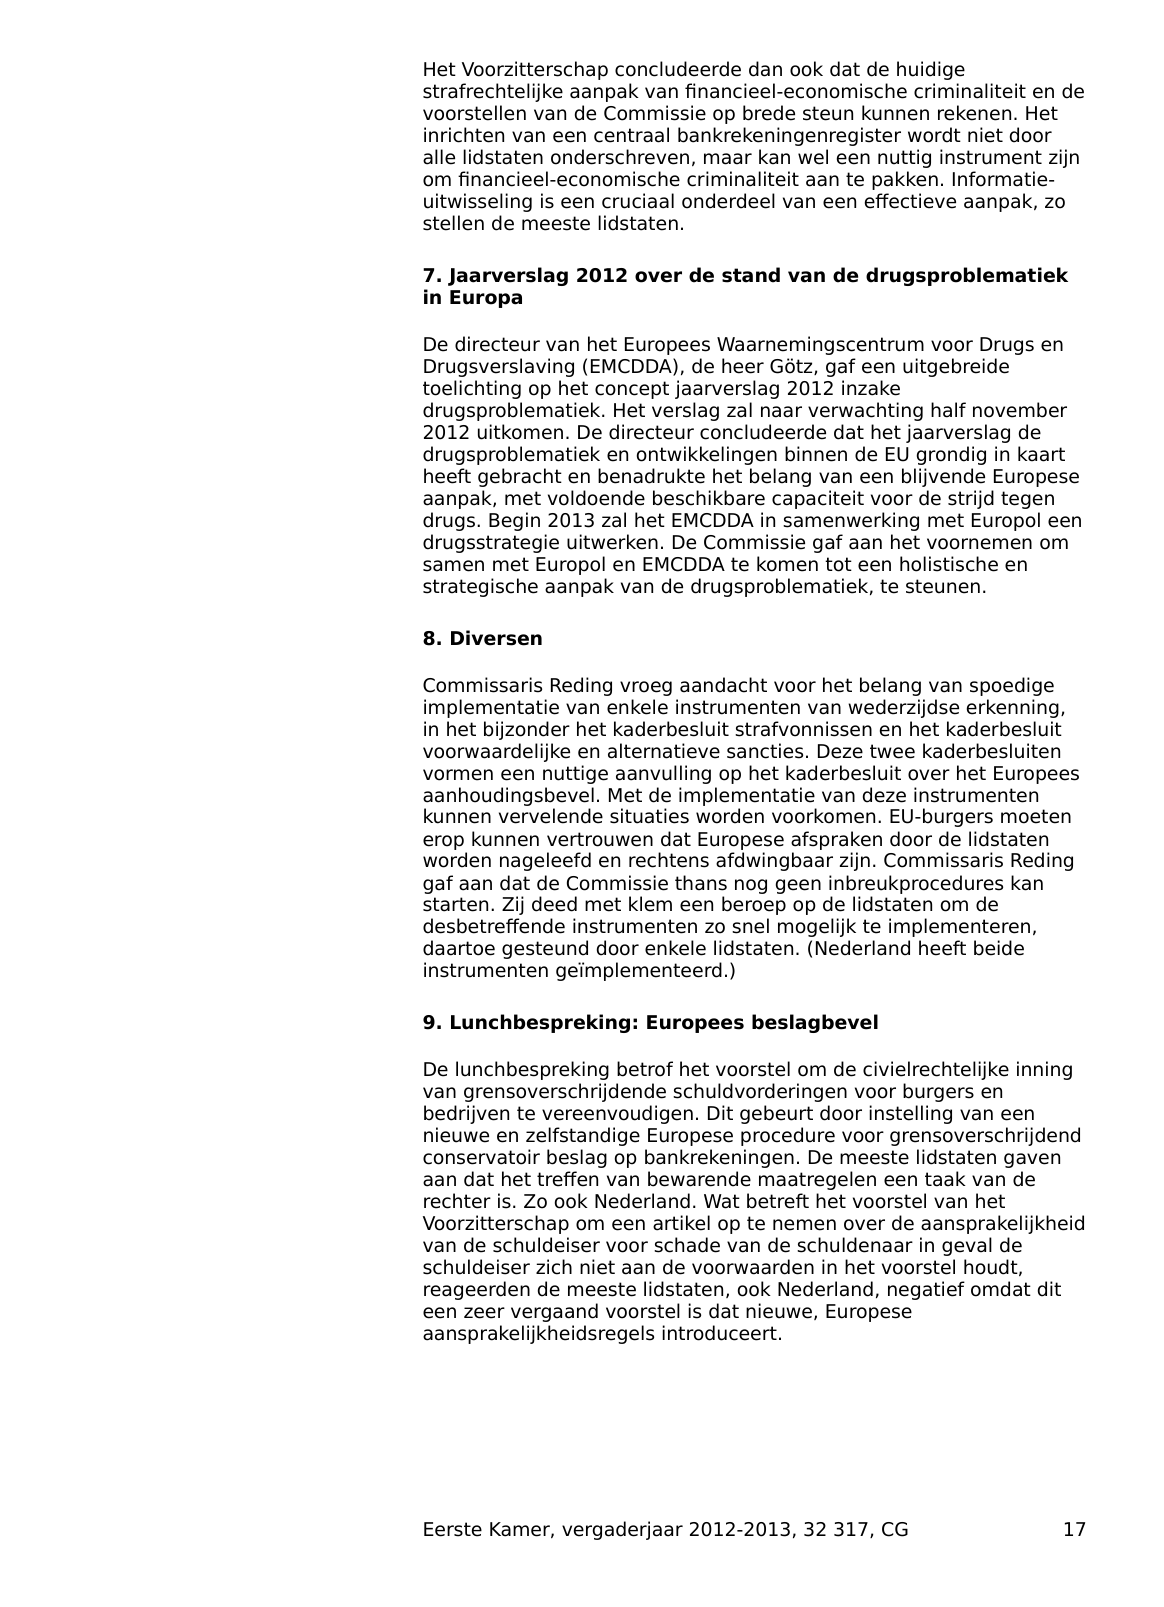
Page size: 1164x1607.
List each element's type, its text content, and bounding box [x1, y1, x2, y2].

text De lunchbespreking betrof het voorstel om de civielrechtelijke inning van grensoverschrijdende schuldvorderingen voor burgers en bedrijven te vereenvoudigen. Dit gebeurt door instelling van een nieuwe en zelfstandige Europese procedure voor grensoverschrijdend conservatoir beslag op bankrekeningen. De meeste lidstaten gaven aan dat het treffen van bewarende maatregelen een taak van de rechter is. Zo ook Nederland. Wat betreft het voorstel van het Voorzitterschap om een artikel op te nemen over de aansprakelijkheid van de schuldeiser voor schade van de schuldenaar in geval de schuldeiser zich niet aan de voorwaarden in het voorstel houdt, reageerden de meeste lidstaten, ook Nederland, negatief omdat dit een zeer vergaand voorstel is dat nieuwe, Europese aansprakelijkheidsregels introduceert. [422, 1059, 1087, 1345]
text De directeur van het Europees Waarnemingscentrum voor Drugs en Drugsverslaving (EMCDDA), de heer Götz, gaf een uitgebreide toelichting op het concept jaarverslag 2012 inzake drugsproblematiek. Het verslag zal naar verwachting half november 2012 uitkomen. De directeur concludeerde dat het jaarverslag de drugsproblematiek en ontwikkelingen binnen de EU grondig in kaart heeft gebracht en benadrukte het belang van een blijvende Europese aanpak, met voldoende beschikbare capaciteit voor de strijd tegen drugs. Begin 2013 zal het EMCDDA in samenwerking met Europol een drugsstrategie uitwerken. De Commissie gaf aan het voornemen om samen met Europol en EMCDDA te komen tot een holistische en strategische aanpak van de drugsproblematiek, te steunen. [422, 334, 1087, 598]
subtitle 9. Lunchbespreking: Europees beslagbevel [422, 1012, 1087, 1034]
subtitle 7. Jaarverslag 2012 over de stand van de drugsproblematiek in Europa [422, 265, 1087, 309]
subtitle 8. Diversen [422, 628, 1087, 649]
text Commissaris Reding vroeg aandacht voor het belang van spoedige implementatie van enkele instrumenten van wederzijdse erkenning, in het bijzonder het kaderbesluit strafvonnissen en het kaderbesluit voorwaardelijke en alternatieve sancties. Deze twee kaderbesluiten vormen een nuttige aanvulling op het kaderbesluit over het Europees aanhoudingsbevel. Met de implementatie van deze instrumenten kunnen vervelende situaties worden voorkomen. EU-burgers moeten erop kunnen vertrouwen dat Europese afspraken door de lidstaten worden nageleefd en rechtens afdwingbaar zijn. Commissaris Reding gaf aan dat de Commissie thans nog geen inbreukprocedures kan starten. Zij deed met klem een beroep op de lidstaten om de desbetreffende instrumenten zo snel mogelijk te implementeren, daartoe gesteund door enkele lidstaten. (Nederland heeft beide instrumenten geïmplementeerd.) [422, 674, 1087, 982]
text Het Voorzitterschap concludeerde dan ook dat de huidige strafrechtelijke aanpak van financieel-economische criminaliteit en de voorstellen van de Commissie op brede steun kunnen rekenen. Het inrichten van een centraal bankrekeningenregister wordt niet door alle lidstaten onderschreven, maar kan wel een nuttig instrument zijn om financieel-economische criminaliteit aan te pakken. Informatie-uitwisseling is een cruciaal onderdeel van een effectieve aanpak, zo stellen de meeste lidstaten. [422, 59, 1087, 235]
